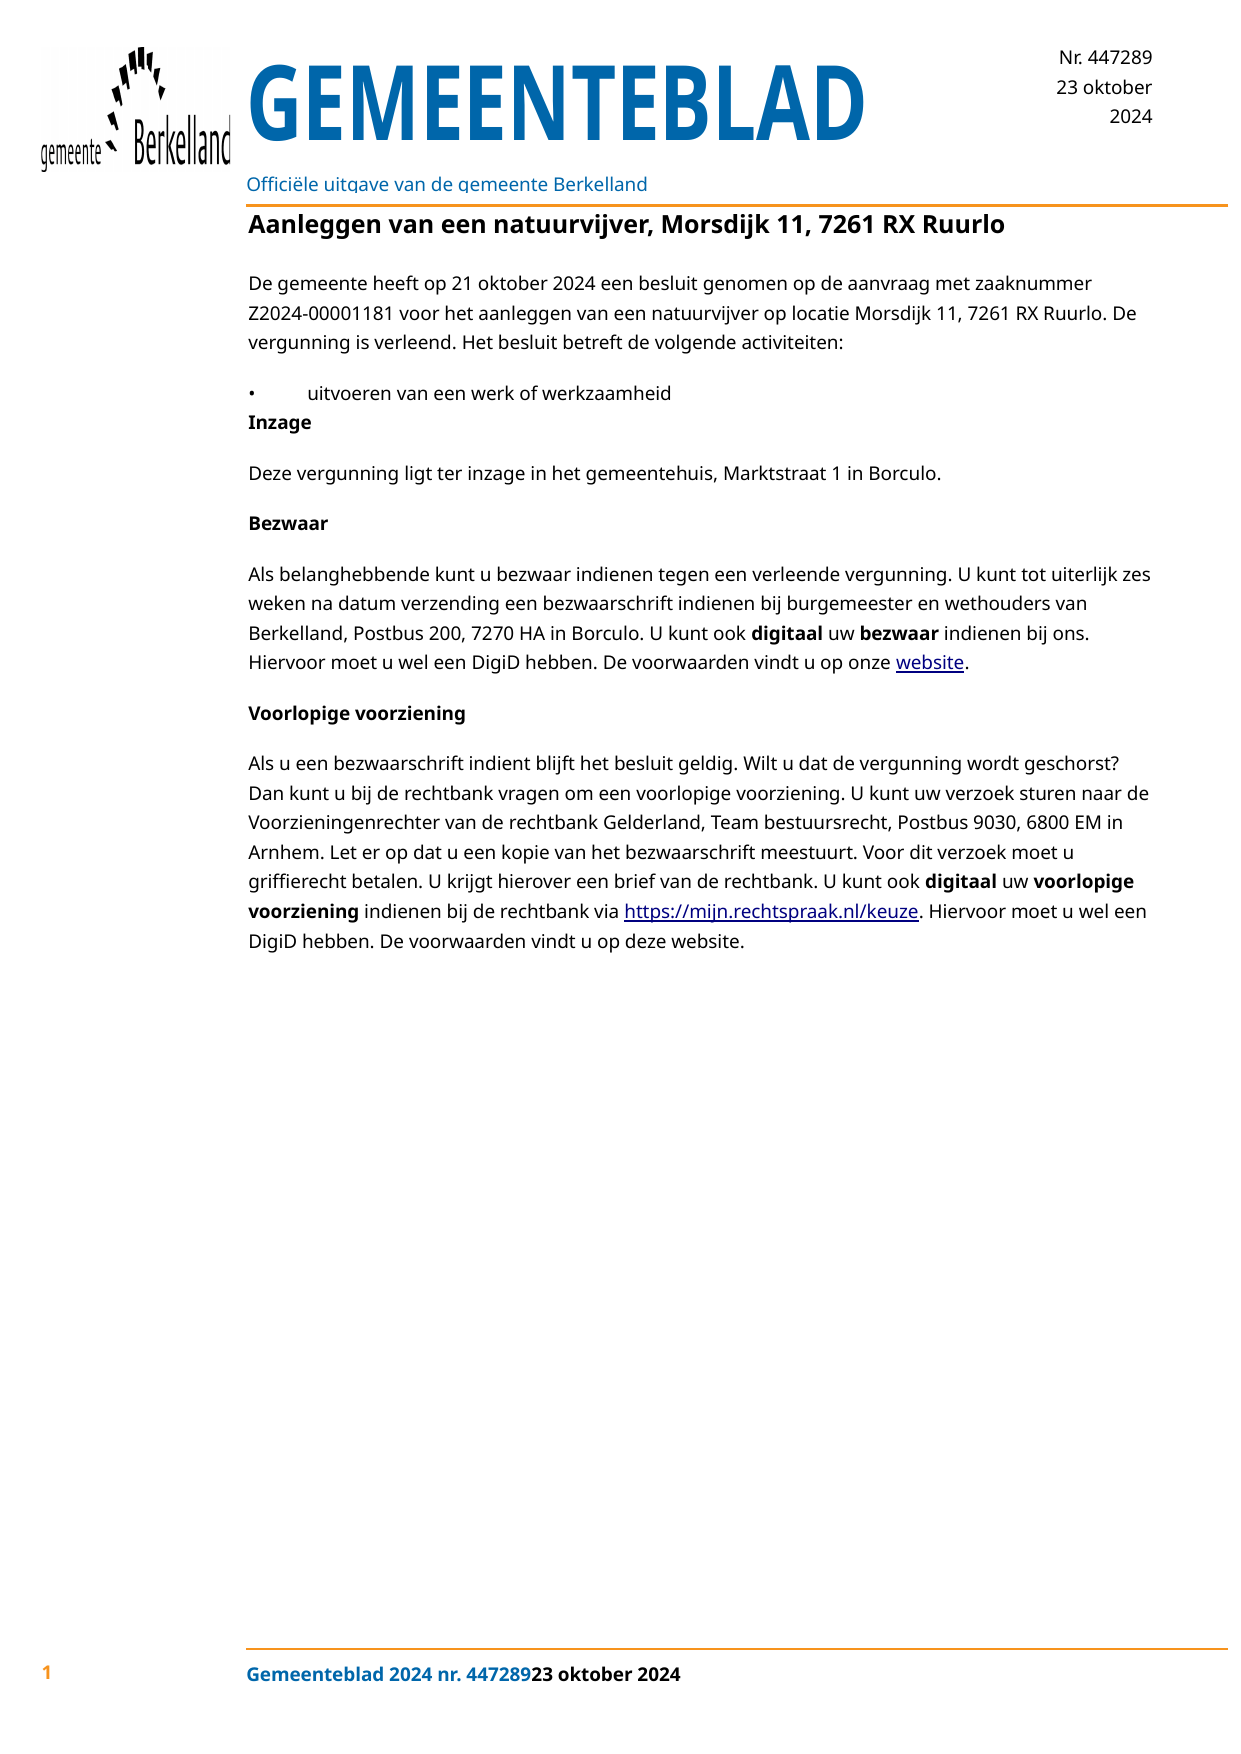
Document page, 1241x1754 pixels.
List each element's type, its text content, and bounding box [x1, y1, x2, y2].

text Aanleggen van een natuurvijver, Morsdijk 11, 7261 RX Ruurlo [248, 207, 1152, 241]
text Als belanghebbende kunt u bezwaar indienen tegen een verleende vergunning. U kunt tot uiterlijk zes weken na datum verzending een bezwaarschrift indienen bij burgemeester en wethouders van Berkelland, Postbus 200, 7270 HA in Borculo. U kunt ook digitaal uw bezwaar indienen bij ons. Hiervoor moet u wel een DigiD hebben. De voorwaarden vindt u op onze website. [248, 561, 1152, 675]
picture [41, 47, 231, 172]
text Inzage [248, 409, 1152, 435]
list uitvoeren van een werk of werkzaamheid [248, 380, 1152, 406]
text Voorlopige voorziening [248, 700, 1152, 726]
text Als u een bezwaarschrift indient blijft het besluit geldig. Wilt u dat de vergunning wordt geschorst? Dan kunt u bij de rechtbank vragen om een voorlopige voorziening. U kunt uw verzoek sturen naar de Voorzieningenrechter van de rechtbank Gelderland, Team bestuursrecht, Postbus 9030, 6800 EM in Arnhem. Let er op dat u een kopie van het bezwaarschrift meestuurt. Voor dit verzoek moet u griffierecht betalen. U krijgt hierover een brief van de rechtbank. U kunt ook digitaal uw voorlopige voorziening indienen bij de rechtbank via https://mijn.rechtspraak.nl/keuze. Hiervoor moet u wel een DigiD hebben. De voorwaarden vindt u op deze website. [248, 750, 1152, 953]
text De gemeente heeft op 21 oktober 2024 een besluit genomen op de aanvraag met zaaknummer Z2024-00001181 voor het aanleggen van een natuurvijver op locatie Morsdijk 11, 7261 RX Ruurlo. De vergunning is verleend. Het besluit betreft de volgende activiteiten: [248, 270, 1152, 355]
text Bezwaar [248, 510, 1152, 536]
text Deze vergunning ligt ter inzage in het gemeentehuis, Marktstraat 1 in Borculo. [248, 460, 1152, 486]
